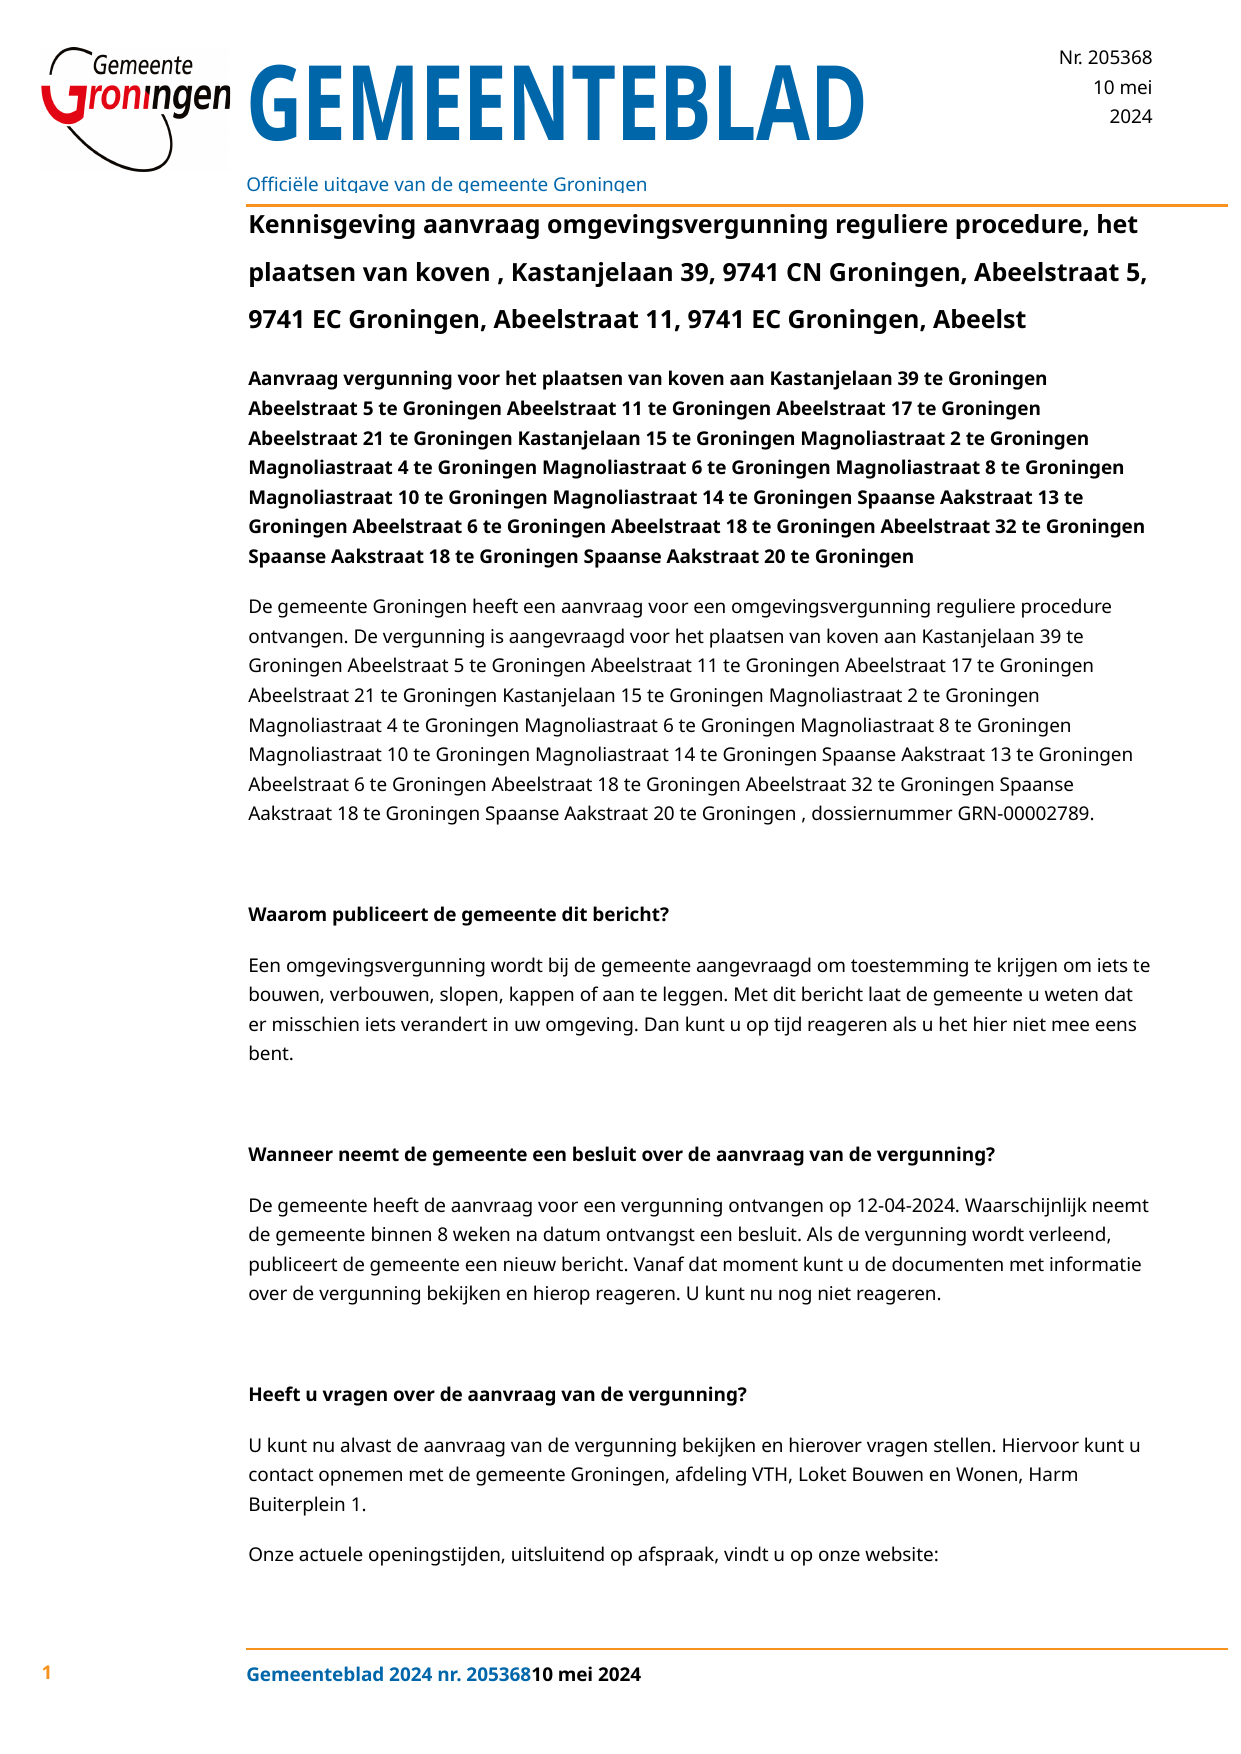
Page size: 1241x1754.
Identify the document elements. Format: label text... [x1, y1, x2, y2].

text De gemeente heeft de aanvraag voor een vergunning ontvangen op 12-04-2024. Waarschijnlijk neemt de gemeente binnen 8 weken na datum ontvangst een besluit. Als de vergunning wordt verleend, publiceert de gemeente een nieuw bericht. Vanaf dat moment kunt u de documenten met informatie over de vergunning bekijken en hierop reageren. U kunt nu nog niet reageren. [248, 1192, 1152, 1306]
text Onze actuele openingstijden, uitsluitend op afspraak, vindt u op onze website: [248, 1541, 1152, 1567]
text Waarom publiceert de gemeente dit bericht? [248, 901, 1152, 927]
text De gemeente Groningen heeft een aanvraag voor een omgevingsvergunning reguliere procedure ontvangen. De vergunning is aangevraagd voor het plaatsen van koven aan Kastanjelaan 39 te Groningen Abeelstraat 5 te Groningen Abeelstraat 11 te Groningen Abeelstraat 17 te Groningen Abeelstraat 21 te Groningen Kastanjelaan 15 te Groningen Magnoliastraat 2 te Groningen Magnoliastraat 4 te Groningen Magnoliastraat 6 te Groningen Magnoliastraat 8 te Groningen Magnoliastraat 10 te Groningen Magnoliastraat 14 te Groningen Spaanse Aakstraat 13 te Groningen Abeelstraat 6 te Groningen Abeelstraat 18 te Groningen Abeelstraat 32 te Groningen Spaanse Aakstraat 18 te Groningen Spaanse Aakstraat 20 te Groningen , dossiernummer GRN-00002789. [248, 593, 1152, 826]
text Kennisgeving aanvraag omgevingsvergunning reguliere procedure, het plaatsen van koven , Kastanjelaan 39, 9741 CN Groningen, Abeelstraat 5, 9741 EC Groningen, Abeelstraat 11, 9741 EC Groningen, Abeelst [248, 207, 1152, 336]
text U kunt nu alvast de aanvraag van de vergunning bekijken en hierover vragen stellen. Hiervoor kunt u contact opnemen met de gemeente Groningen, afdeling VTH, Loket Bouwen en Wonen, Harm Buiterplein 1. [248, 1432, 1152, 1517]
picture [41, 47, 231, 172]
text Een omgevingsvergunning wordt bij de gemeente aangevraagd om toestemming te krijgen om iets te bouwen, verbouwen, slopen, kappen of aan te leggen. Met dit bericht laat de gemeente u weten dat er misschien iets verandert in uw omgeving. Dan kunt u op tijd reageren als u het hier niet mee eens bent. [248, 952, 1152, 1066]
text Wanneer neemt de gemeente een besluit over de aanvraag van de vergunning? [248, 1141, 1152, 1167]
text Heeft u vragen over de aanvraag van de vergunning? [248, 1381, 1152, 1407]
text Aanvraag vergunning voor het plaatsen van koven aan Kastanjelaan 39 te Groningen Abeelstraat 5 te Groningen Abeelstraat 11 te Groningen Abeelstraat 17 te Groningen Abeelstraat 21 te Groningen Kastanjelaan 15 te Groningen Magnoliastraat 2 te Groningen Magnoliastraat 4 te Groningen Magnoliastraat 6 te Groningen Magnoliastraat 8 te Groningen Magnoliastraat 10 te Groningen Magnoliastraat 14 te Groningen Spaanse Aakstraat 13 te Groningen Abeelstraat 6 te Groningen Abeelstraat 18 te Groningen Abeelstraat 32 te Groningen Spaanse Aakstraat 18 te Groningen Spaanse Aakstraat 20 te Groningen [248, 366, 1152, 569]
